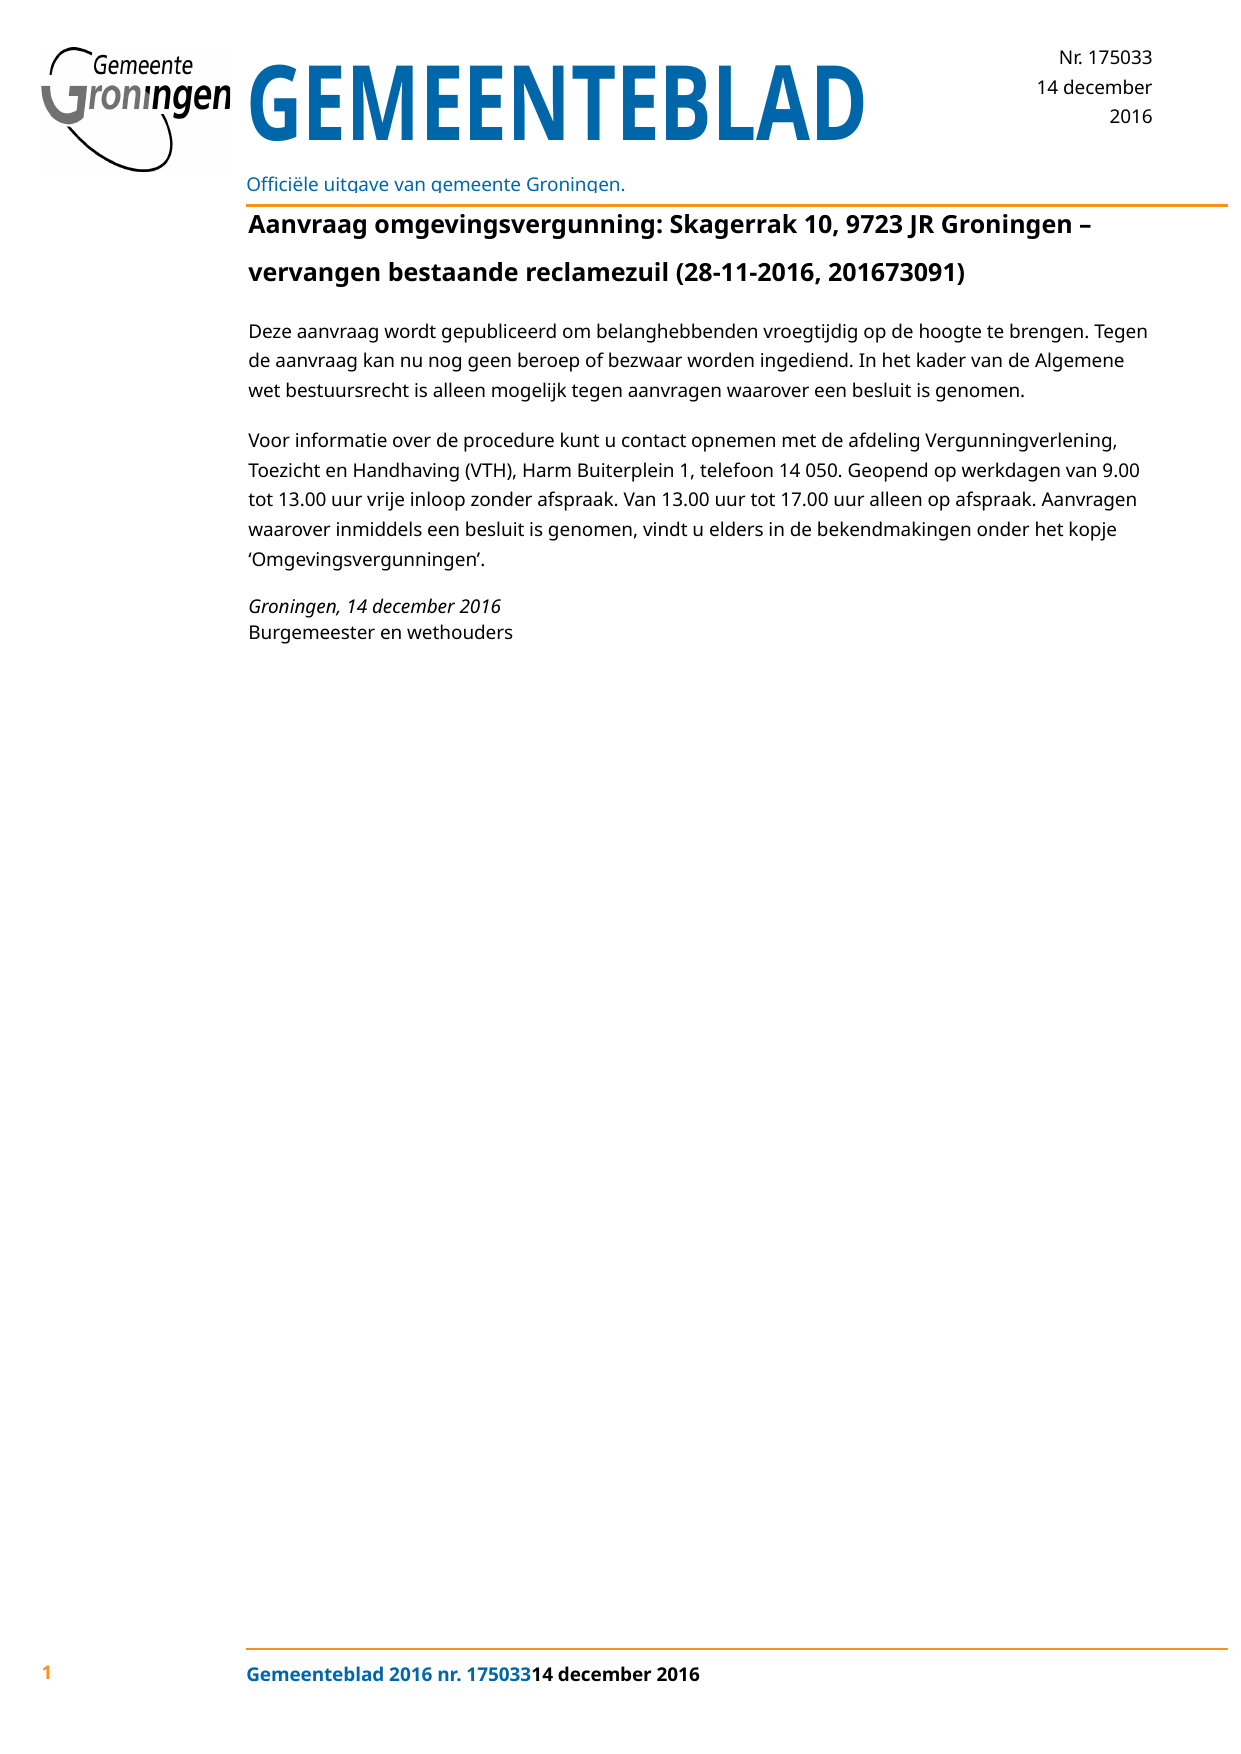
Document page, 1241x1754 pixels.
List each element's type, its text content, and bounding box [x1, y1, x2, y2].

text Burgemeester en wethouders [248, 619, 1152, 645]
text Deze aanvraag wordt gepubliceerd om belanghebbenden vroegtijdig op de hoogte te brengen. Tegen de aanvraag kan nu nog geen beroep of bezwaar worden ingediend. In het kader van de Algemene wet bestuursrecht is alleen mogelijk tegen aanvragen waarover een besluit is genomen. [248, 318, 1152, 403]
text Aanvraag omgevingsvergunning: Skagerrak 10, 9723 JR Groningen – vervangen bestaande reclamezuil (28-11-2016, 201673091) [248, 207, 1152, 288]
text Groningen, 14 december 2016 [248, 594, 1152, 619]
picture [41, 47, 231, 172]
text Voor informatie over de procedure kunt u contact opnemen met de afdeling Vergunningverlening, Toezicht en Handhaving (VTH), Harm Buiterplein 1, telefoon 14 050. Geopend op werkdagen van 9.00 tot 13.00 uur vrije inloop zonder afspraak. Van 13.00 uur tot 17.00 uur alleen op afspraak. Aanvragen waarover inmiddels een besluit is genomen, vindt u elders in de bekendmakingen onder het kopje ‘Omgevingsvergunningen’. [248, 427, 1152, 572]
